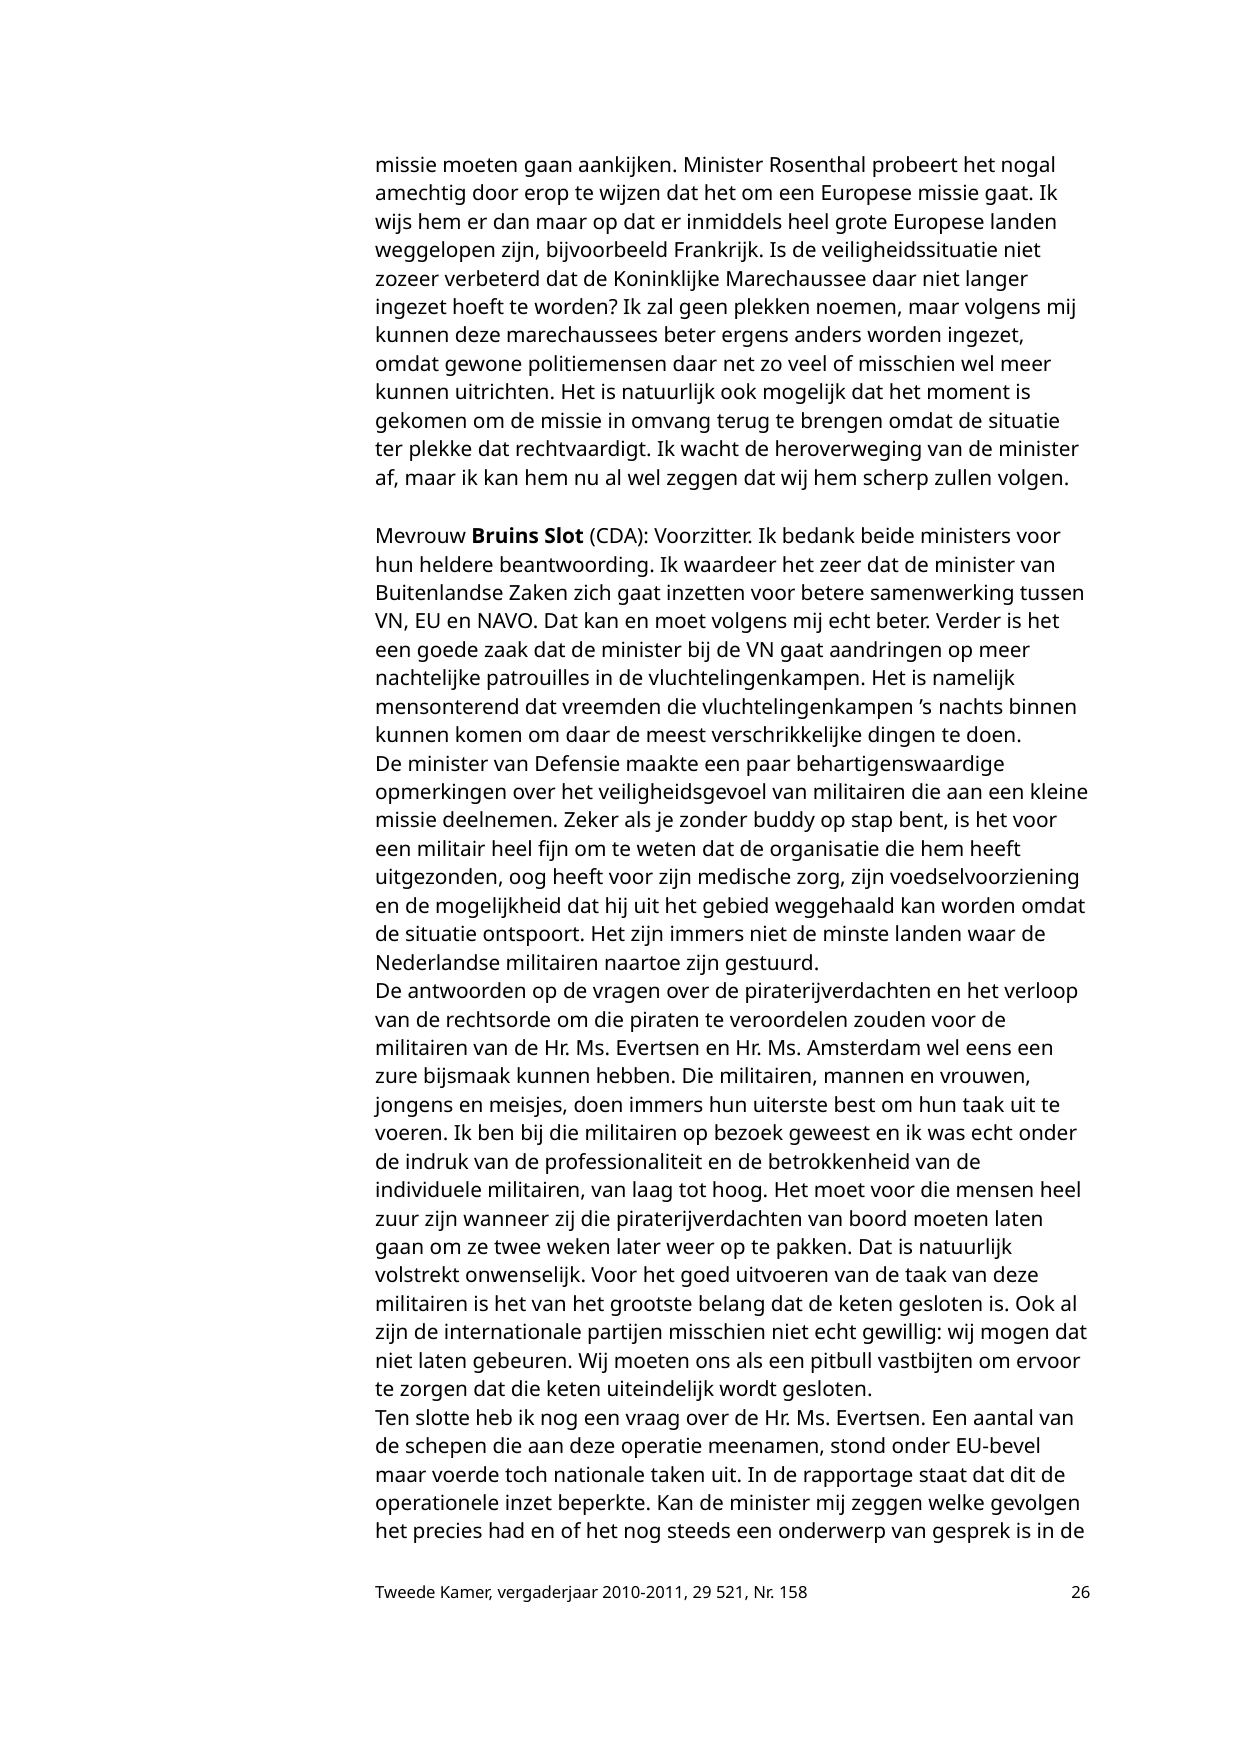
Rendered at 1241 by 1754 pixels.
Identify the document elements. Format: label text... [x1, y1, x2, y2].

text Mevrouw Bruins Slot (CDA): Voorzitter. Ik bedank beide ministers voor hun heldere beantwoording. Ik waardeer het zeer dat de minister van Buitenlandse Zaken zich gaat inzetten voor betere samenwerking tussen VN, EU en NAVO. Dat kan en moet volgens mij echt beter. Verder is het een goede zaak dat de minister bij de VN gaat aandringen op meer nachtelijke patrouilles in de vluchtelingenkampen. Het is namelijk mensonterend dat vreemden die vluchtelingenkampen ’s nachts binnen kunnen komen om daar de meest verschrikkelijke dingen te doen. [375, 521, 1090, 749]
text De antwoorden op de vragen over de piraterijverdachten en het verloop van de rechtsorde om die piraten te veroordelen zouden voor de militairen van de Hr. Ms. Evertsen en Hr. Ms. Amsterdam wel eens een zure bijsmaak kunnen hebben. Die militairen, mannen en vrouwen, jongens en meisjes, doen immers hun uiterste best om hun taak uit te voeren. Ik ben bij die militairen op bezoek geweest en ik was echt onder de indruk van de professionaliteit en de betrokkenheid van de individuele militairen, van laag tot hoog. Het moet voor die mensen heel zuur zijn wanneer zij die piraterijverdachten van boord moeten laten gaan om ze twee weken later weer op te pakken. Dat is natuurlijk volstrekt onwenselijk. Voor het goed uitvoeren van de taak van deze militairen is het van het grootste belang dat de keten gesloten is. Ook al zijn de internationale partijen misschien niet echt gewillig: wij mogen dat niet laten gebeuren. Wij moeten ons als een pitbull vastbijten om ervoor te zorgen dat die keten uiteindelijk wordt gesloten. [375, 976, 1090, 1403]
text missie moeten gaan aankijken. Minister Rosenthal probeert het nogal amechtig door erop te wijzen dat het om een Europese missie gaat. Ik wijs hem er dan maar op dat er inmiddels heel grote Europese landen weggelopen zijn, bijvoorbeeld Frankrijk. Is de veiligheidssituatie niet zozeer verbeterd dat de Koninklijke Marechaussee daar niet langer ingezet hoeft te worden? Ik zal geen plekken noemen, maar volgens mij kunnen deze marechaussees beter ergens anders worden ingezet, omdat gewone politiemensen daar net zo veel of misschien wel meer kunnen uitrichten. Het is natuurlijk ook mogelijk dat het moment is gekomen om de missie in omvang terug te brengen omdat de situatie ter plekke dat rechtvaardigt. Ik wacht de heroverweging van de minister af, maar ik kan hem nu al wel zeggen dat wij hem scherp zullen volgen. [375, 150, 1090, 491]
text Ten slotte heb ik nog een vraag over de Hr. Ms. Evertsen. Een aantal van de schepen die aan deze operatie meenamen, stond onder EU-bevel maar voerde toch nationale taken uit. In de rapportage staat dat dit de operationele inzet beperkte. Kan de minister mij zeggen welke gevolgen het precies had en of het nog steeds een onderwerp van gesprek is in de [375, 1403, 1090, 1545]
text De minister van Defensie maakte een paar behartigenswaardige opmerkingen over het veiligheidsgevoel van militairen die aan een kleine missie deelnemen. Zeker als je zonder buddy op stap bent, is het voor een militair heel fijn om te weten dat de organisatie die hem heeft uitgezonden, oog heeft voor zijn medische zorg, zijn voedselvoorziening en de mogelijkheid dat hij uit het gebied weggehaald kan worden omdat de situatie ontspoort. Het zijn immers niet de minste landen waar de Nederlandse militairen naartoe zijn gestuurd. [375, 749, 1090, 976]
